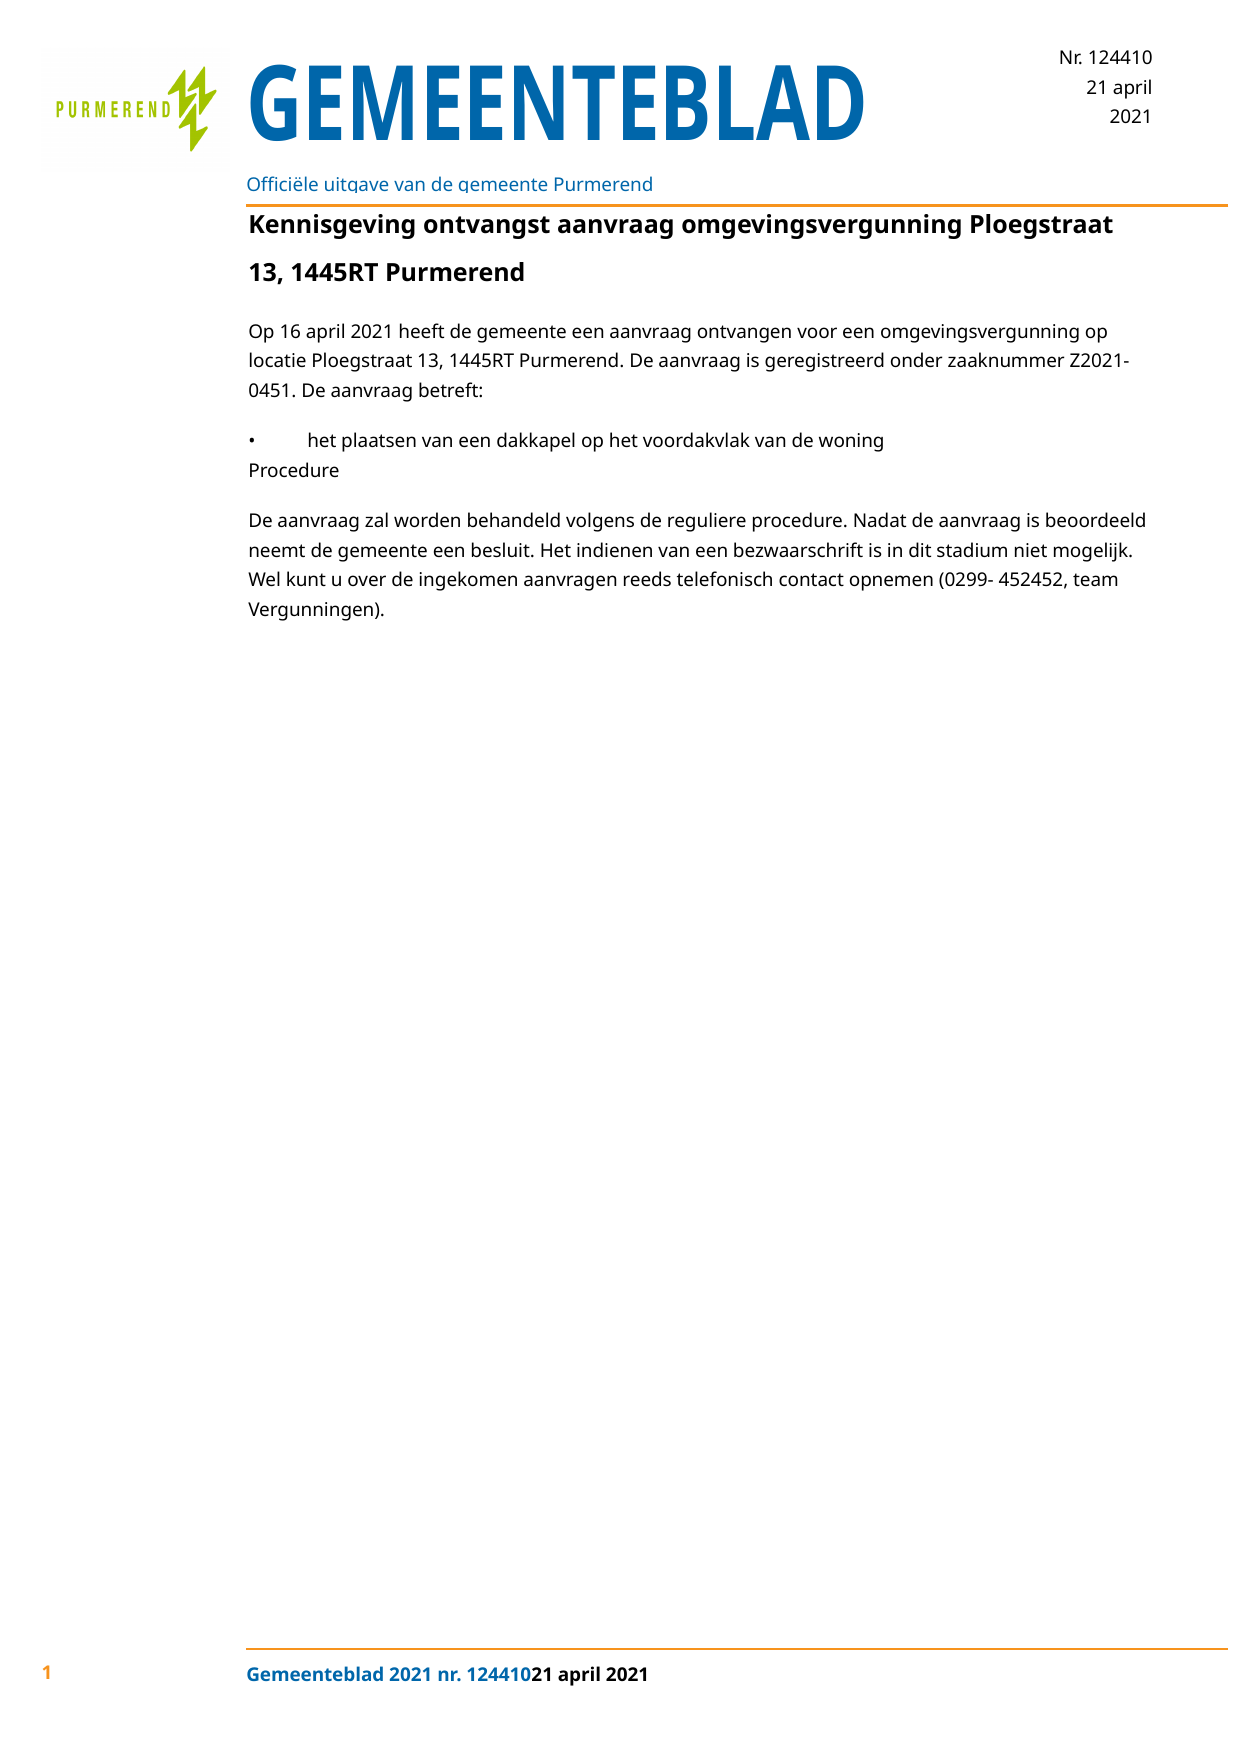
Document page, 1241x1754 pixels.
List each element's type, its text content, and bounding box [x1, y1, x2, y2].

text Procedure [248, 457, 1152, 483]
list het plaatsen van een dakkapel op het voordakvlak van de woning [248, 427, 1152, 453]
picture [41, 47, 231, 172]
text Kennisgeving ontvangst aanvraag omgevingsvergunning Ploegstraat 13, 1445RT Purmerend [248, 207, 1152, 288]
text Op 16 april 2021 heeft de gemeente een aanvraag ontvangen voor een omgevingsvergunning op locatie Ploegstraat 13, 1445RT Purmerend. De aanvraag is geregistreerd onder zaaknummer Z2021-0451. De aanvraag betreft: [248, 318, 1152, 403]
text De aanvraag zal worden behandeld volgens de reguliere procedure. Nadat de aanvraag is beoordeeld neemt de gemeente een besluit. Het indienen van een bezwaarschrift is in dit stadium niet mogelijk. Wel kunt u over de ingekomen aanvragen reeds telefonisch contact opnemen (0299- 452452, team Vergunningen). [248, 507, 1152, 622]
